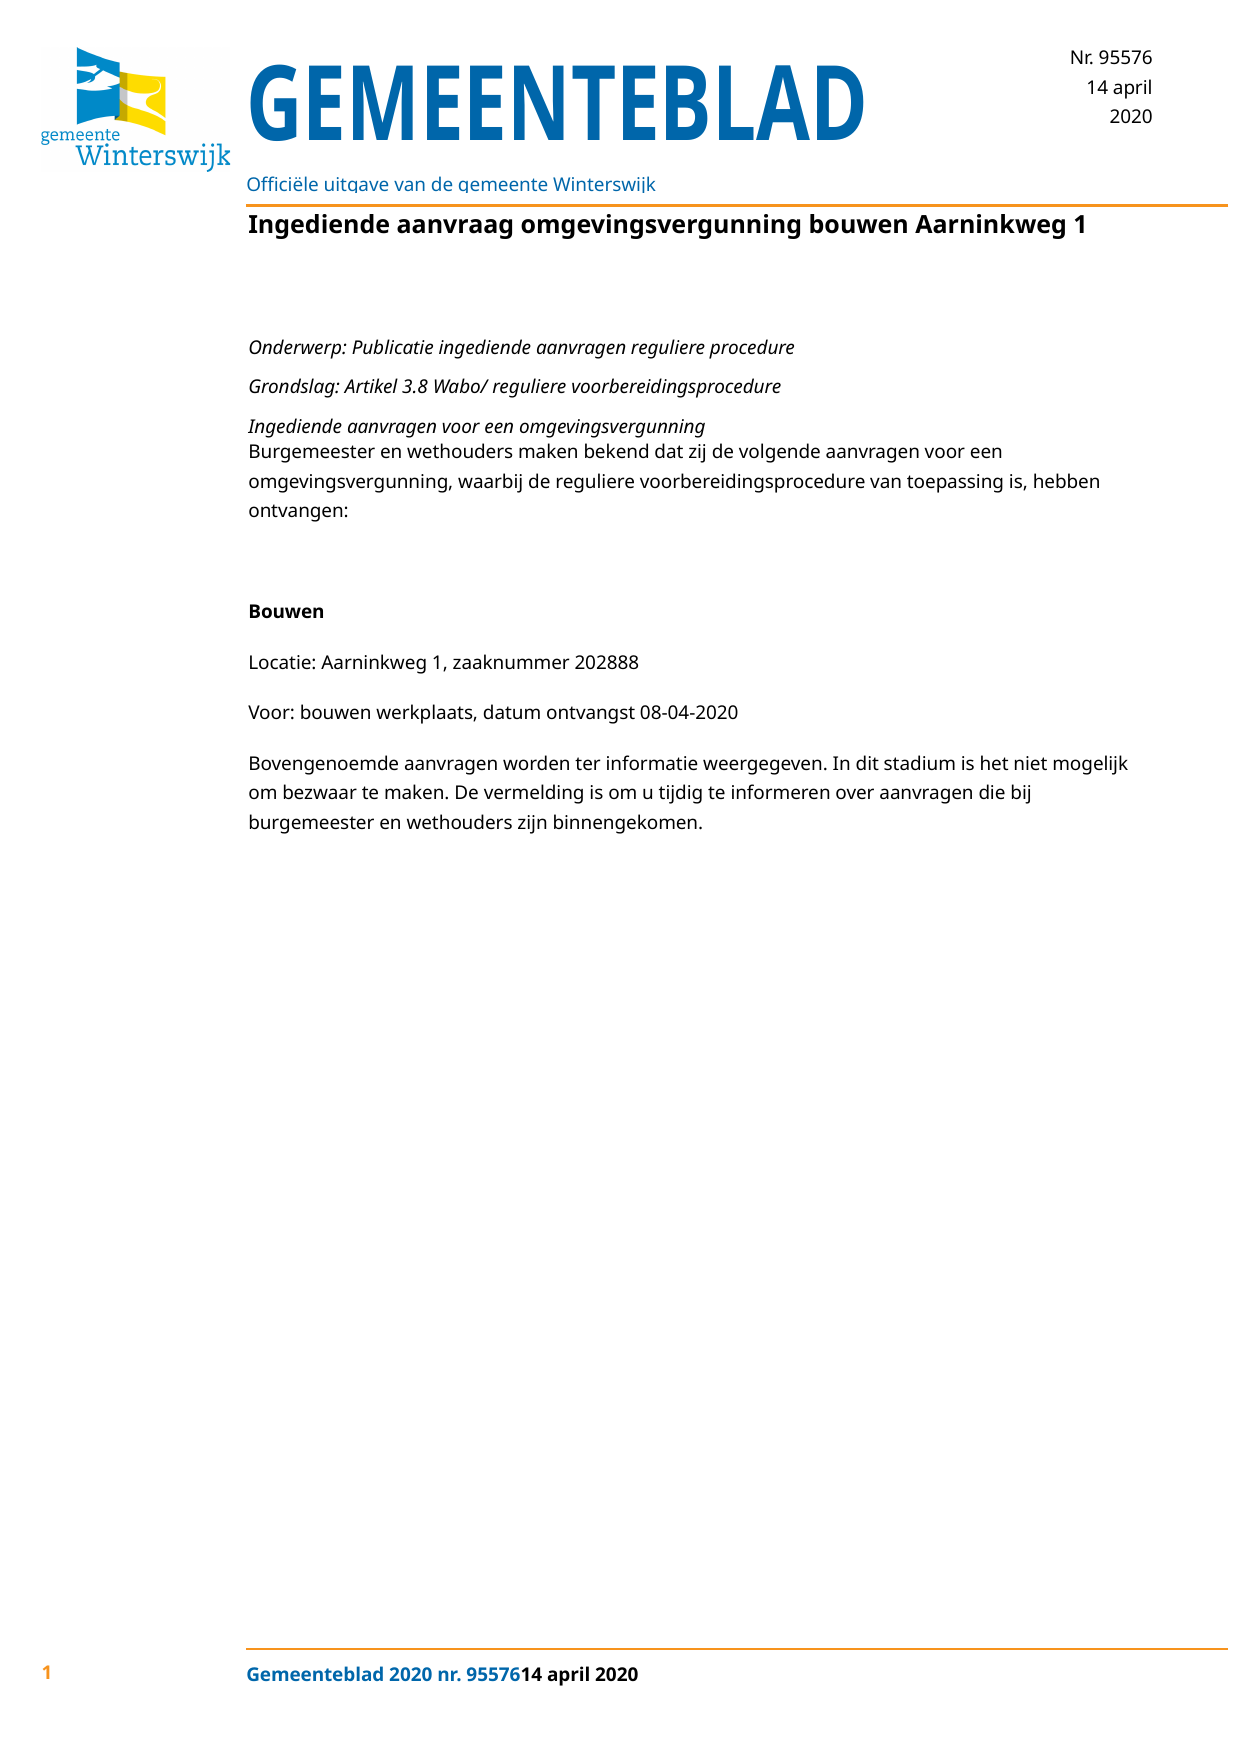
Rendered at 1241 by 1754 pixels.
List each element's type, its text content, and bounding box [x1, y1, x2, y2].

text Bouwen [248, 598, 1152, 624]
picture [41, 47, 231, 172]
text Ingediende aanvraag omgevingsvergunning bouwen Aarninkweg 1 [248, 207, 1152, 241]
text Grondslag: Artikel 3.8 Wabo/ reguliere voorbereidingsprocedure [248, 373, 1152, 399]
text Burgemeester en wethouders maken bekend dat zij de volgende aanvragen voor een omgevingsvergunning, waarbij de reguliere voorbereidingsprocedure van toepassing is, hebben ontvangen: [248, 438, 1152, 523]
text Onderwerp: Publicatie ingediende aanvragen reguliere procedure [248, 334, 1152, 360]
picture [225, 153, 231, 162]
text Locatie: Aarninkweg 1, zaaknummer 202888 [248, 649, 1152, 675]
text Bovengenoemde aanvragen worden ter informatie weergegeven. In dit stadium is het niet mogelijk om bezwaar te maken. De vermelding is om u tijdig te informeren over aanvragen die bij burgemeester en wethouders zijn binnengekomen. [248, 750, 1152, 835]
text Voor: bouwen werkplaats, datum ontvangst 08-04-2020 [248, 699, 1152, 725]
text Ingediende aanvragen voor een omgevingsvergunning [248, 413, 1152, 438]
